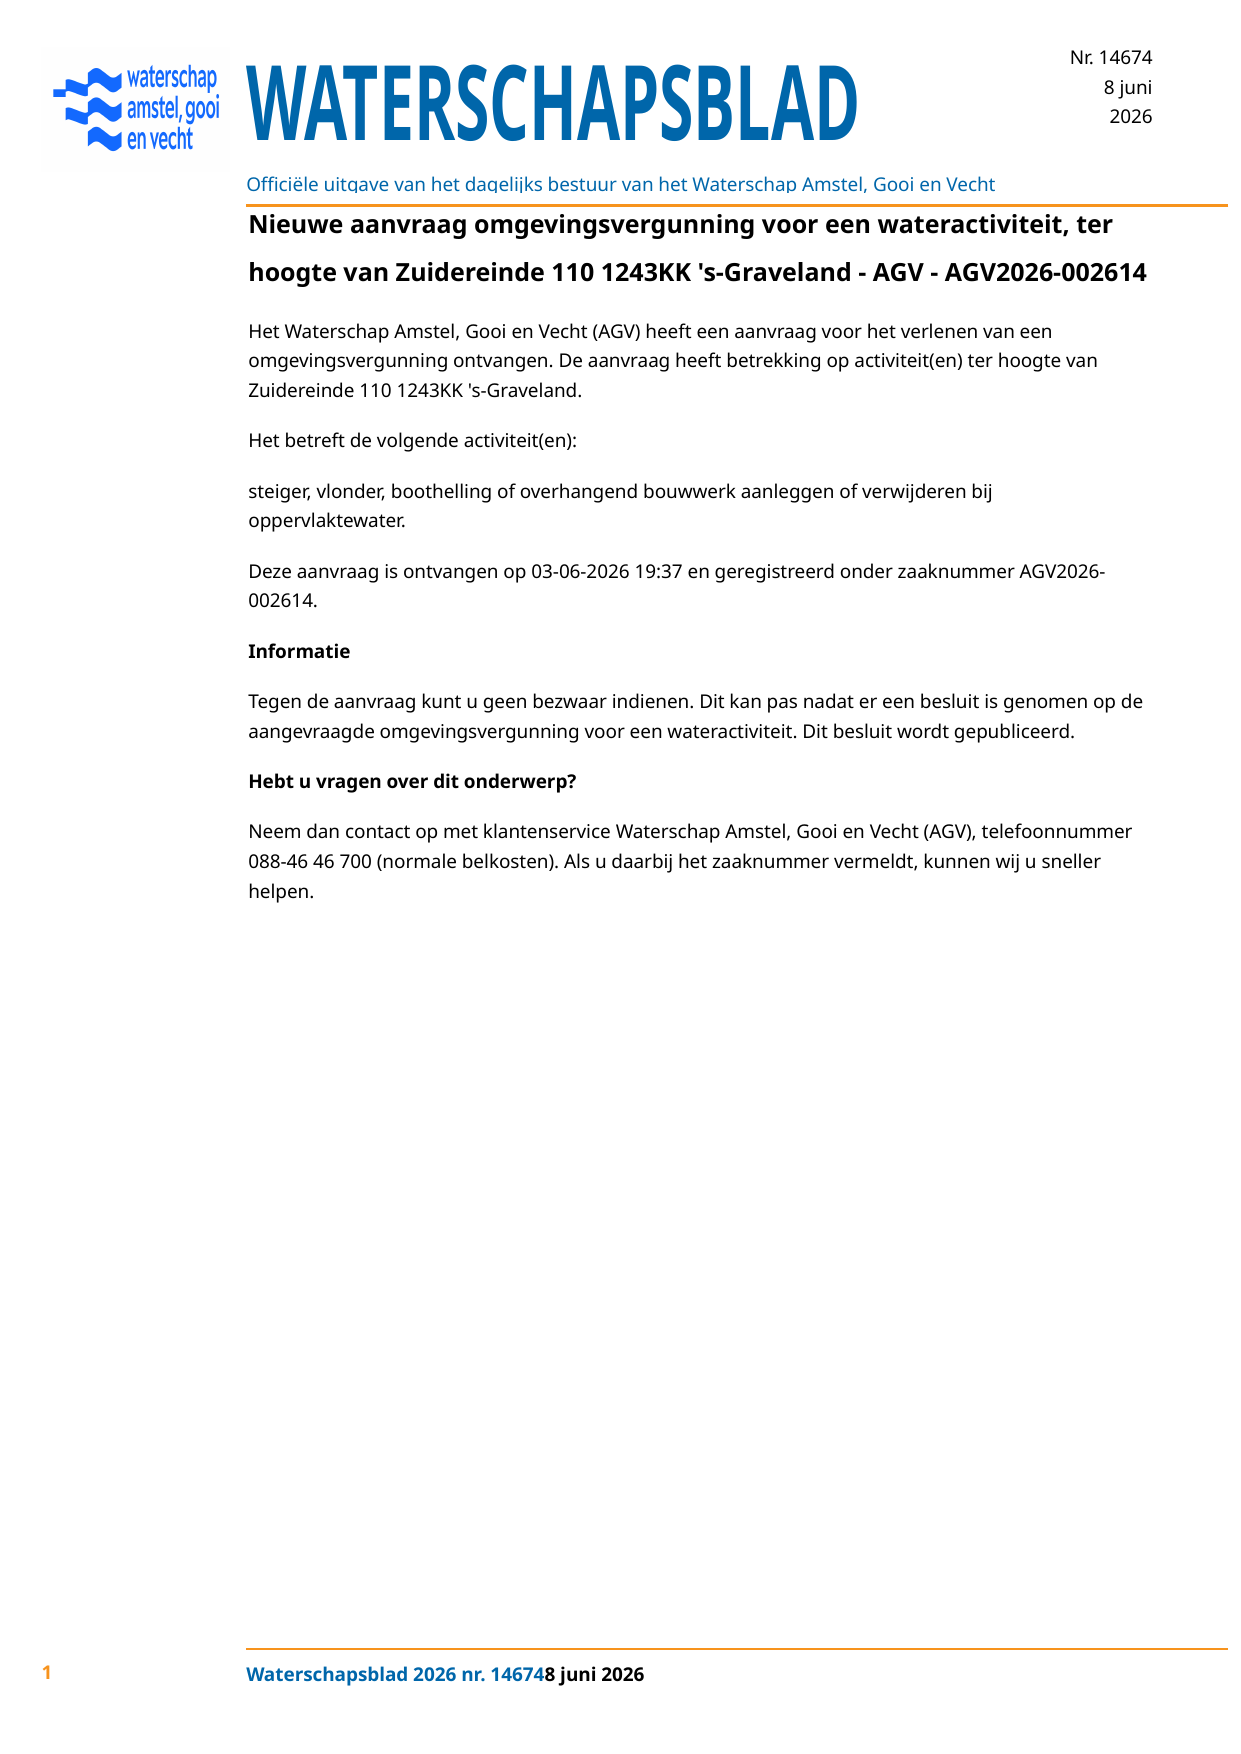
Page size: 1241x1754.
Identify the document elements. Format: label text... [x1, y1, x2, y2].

text Het betreft de volgende activiteit(en): [248, 427, 1152, 453]
text steiger, vlonder, boothelling of overhangend bouwwerk aanleggen of verwijderen bij oppervlaktewater. [248, 478, 1152, 533]
text Het Waterschap Amstel, Gooi en Vecht (AGV) heeft een aanvraag voor het verlenen van een omgevingsvergunning ontvangen. De aanvraag heeft betrekking op activiteit(en) ter hoogte van Zuidereinde 110 1243KK 's-Graveland. [248, 318, 1152, 403]
text Nieuwe aanvraag omgevingsvergunning voor een wateractiviteit, ter hoogte van Zuidereinde 110 1243KK 's-Graveland - AGV - AGV2026-002614 [248, 207, 1152, 288]
text Tegen de aanvraag kunt u geen bezwaar indienen. Dit kan pas nadat er een besluit is genomen op de aangevraagde omgevingsvergunning voor een wateractiviteit. Dit besluit wordt gepubliceerd. [248, 688, 1152, 744]
text Neem dan contact op met klantenservice Waterschap Amstel, Gooi en Vecht (AGV), telefoonnummer 088-46 46 700 (normale belkosten). Als u daarbij het zaaknummer vermeldt, kunnen wij u sneller helpen. [248, 819, 1152, 904]
text Informatie [248, 638, 1152, 664]
text Hebt u vragen over dit onderwerp? [248, 768, 1152, 794]
text Deze aanvraag is ontvangen op 03-06-2026 19:37 en geregistreerd onder zaaknummer AGV2026-002614. [248, 558, 1152, 613]
picture [41, 47, 231, 172]
